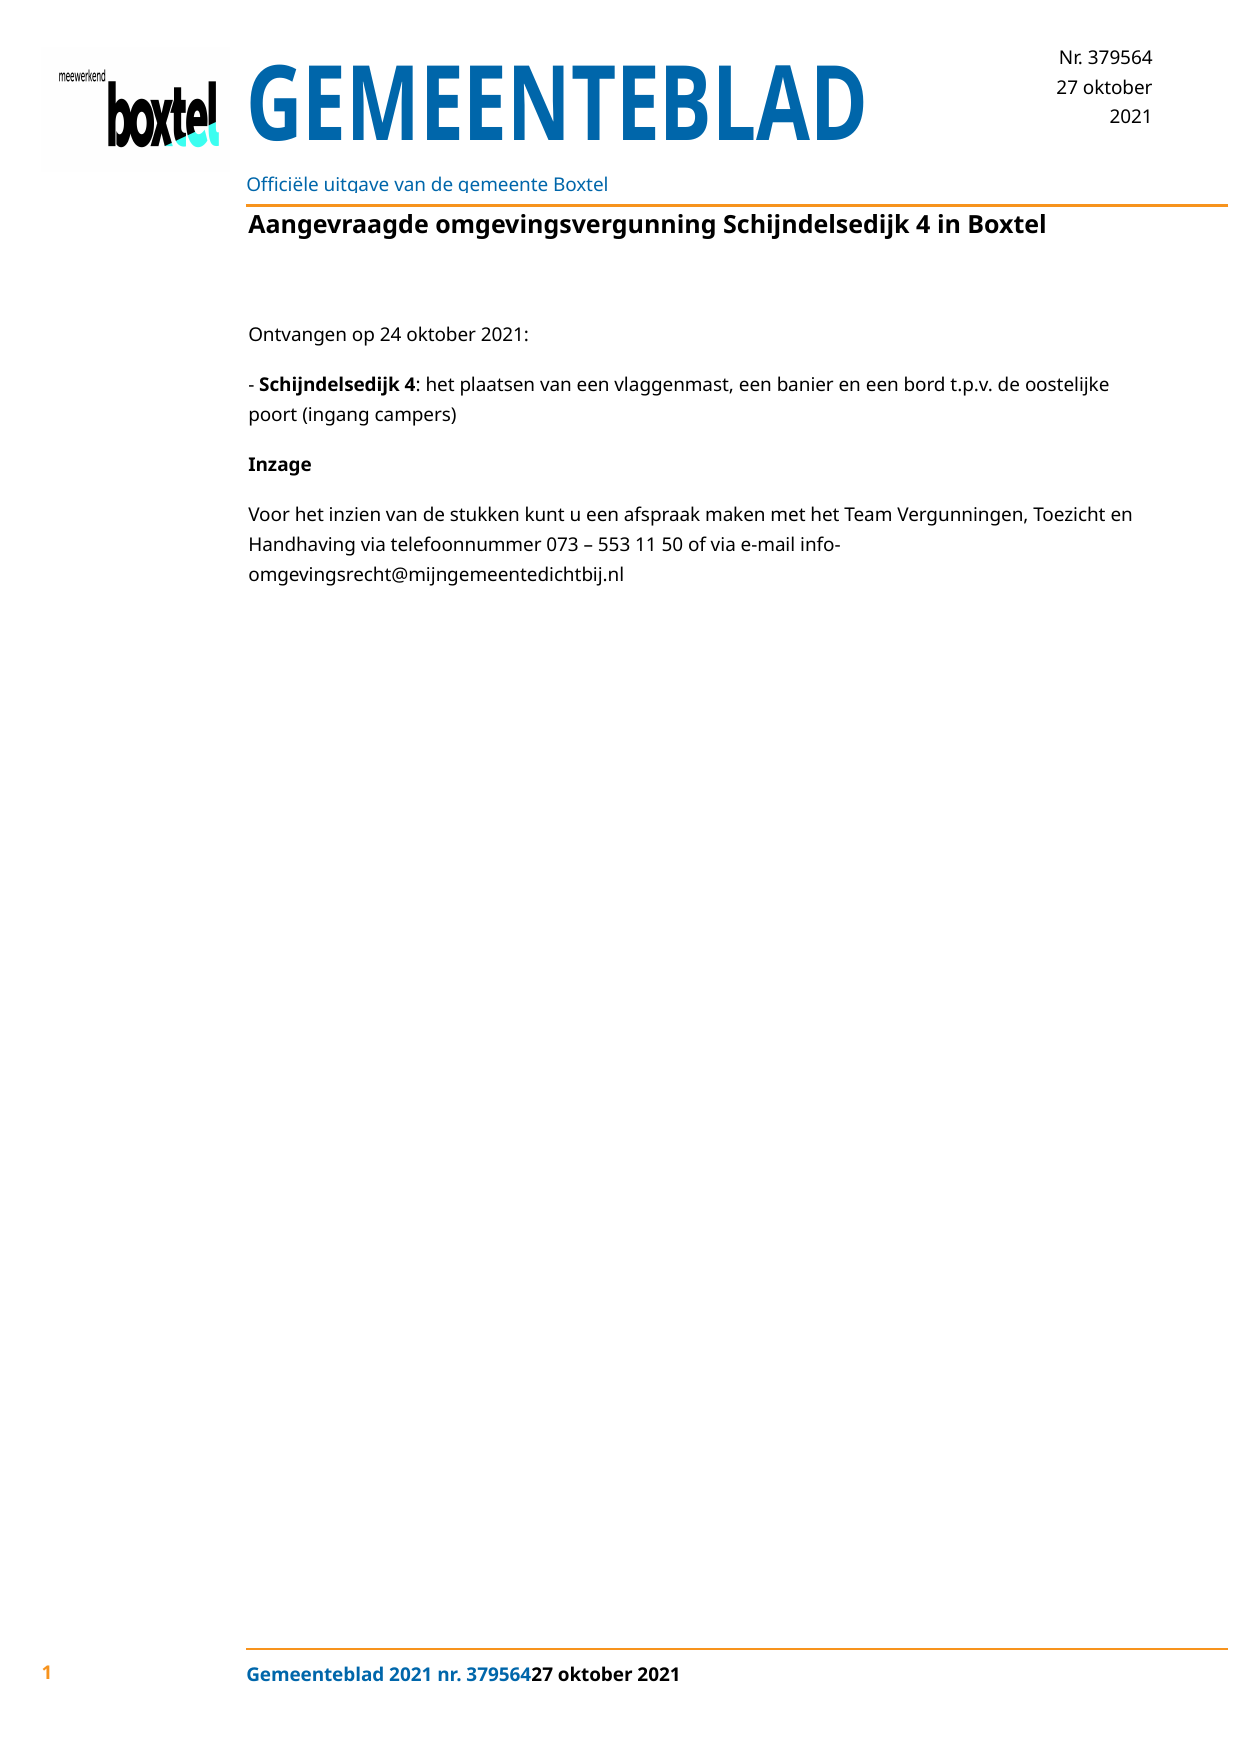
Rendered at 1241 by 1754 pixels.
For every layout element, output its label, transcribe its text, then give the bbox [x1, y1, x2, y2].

text Aangevraagde omgevingsvergunning Schijndelsedijk 4 in Boxtel [248, 207, 1152, 241]
picture [41, 47, 231, 172]
text Ontvangen op 24 oktober 2021: [248, 321, 1152, 346]
text Inzage [248, 451, 1152, 477]
text - Schijndelsedijk 4: het plaatsen van een vlaggenmast, een banier en een bord t.p.v. de oostelijke poort (ingang campers) [248, 371, 1152, 426]
text Voor het inzien van de stukken kunt u een afspraak maken met het Team Vergunningen, Toezicht en Handhaving via telefoonnummer 073 – 553 11 50 of via e-mail info-omgevingsrecht@mijngemeentedichtbij.nl [248, 502, 1152, 586]
